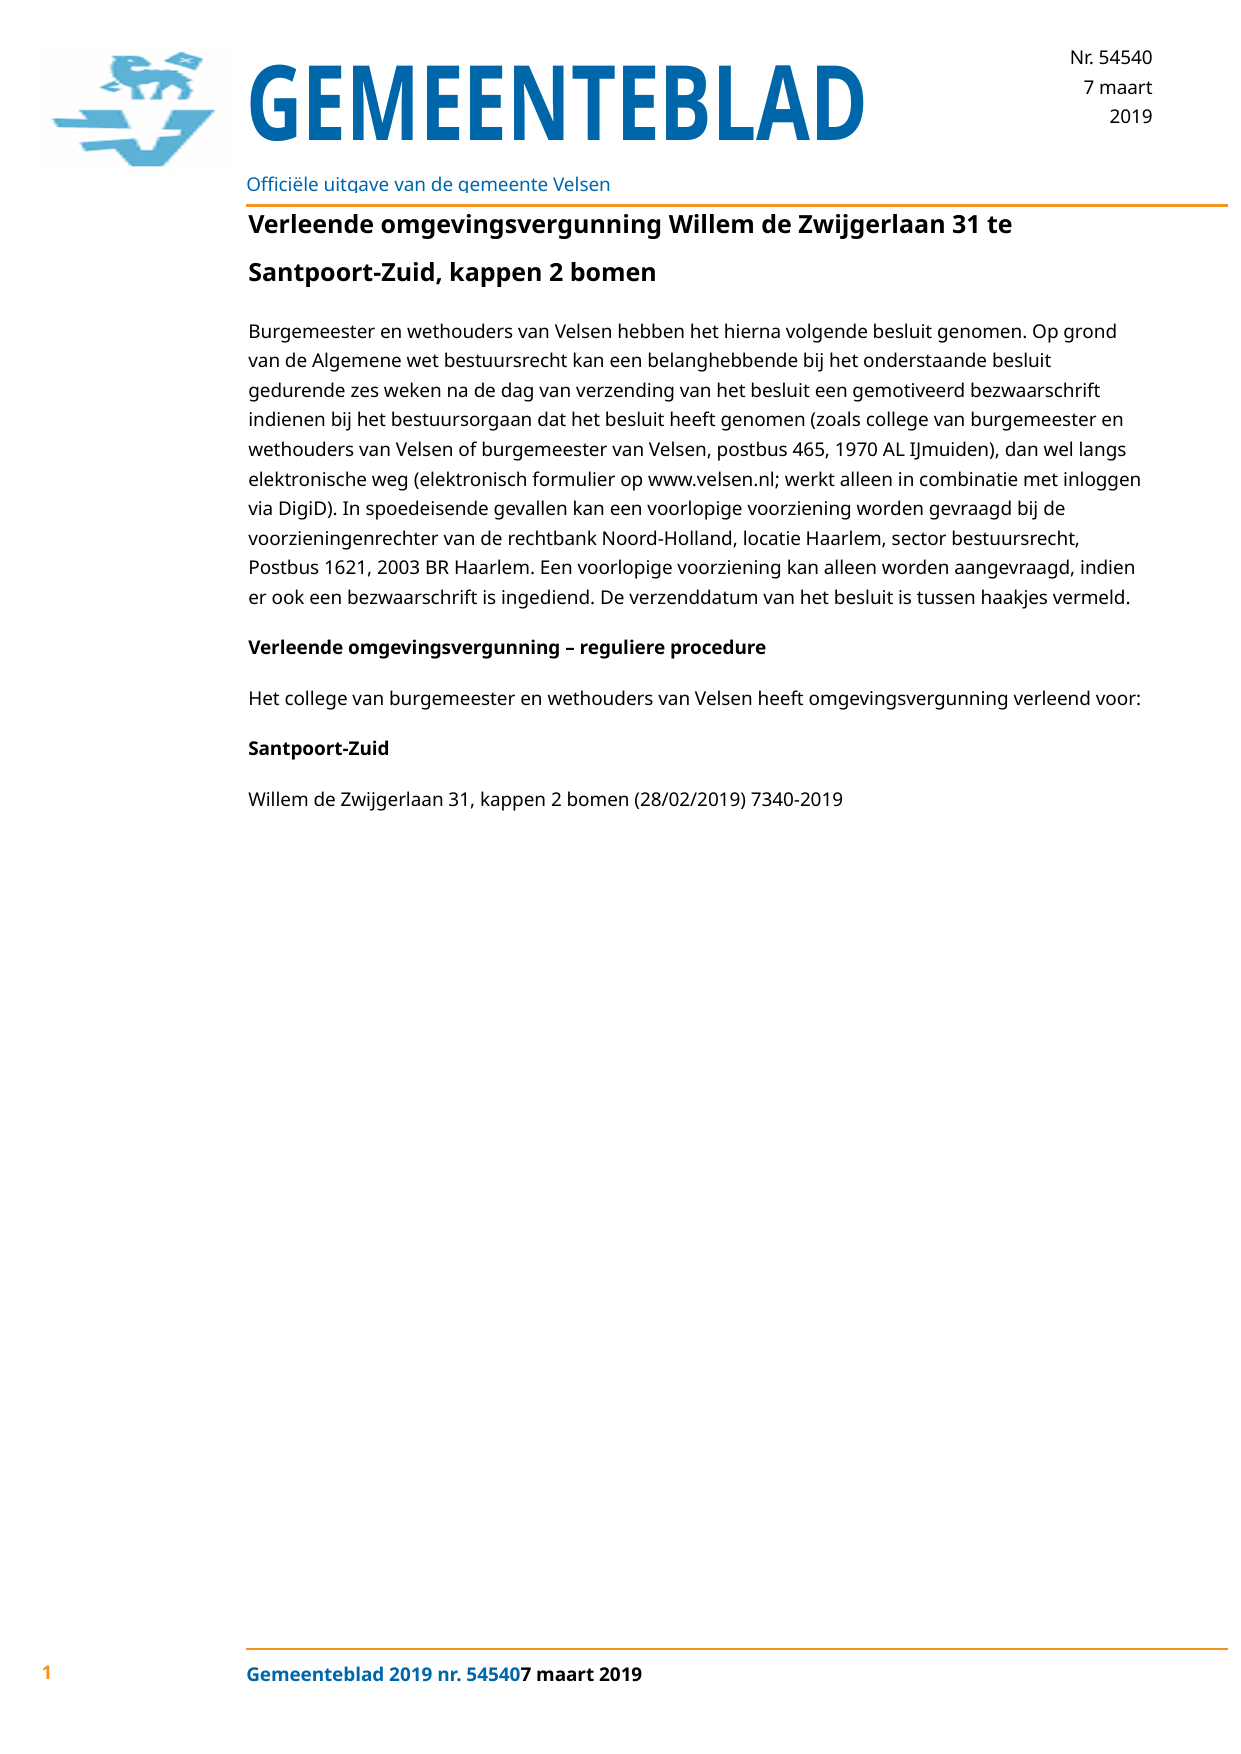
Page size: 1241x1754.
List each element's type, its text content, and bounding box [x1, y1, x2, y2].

text Burgemeester en wethouders van Velsen hebben het hierna volgende besluit genomen. Op grond van de Algemene wet bestuursrecht kan een belanghebbende bij het onderstaande besluit gedurende zes weken na de dag van verzending van het besluit een gemotiveerd bezwaarschrift indienen bij het bestuursorgaan dat het besluit heeft genomen (zoals college van burgemeester en wethouders van Velsen of burgemeester van Velsen, postbus 465, 1970 AL IJmuiden), dan wel langs elektronische weg (elektronisch formulier op www.velsen.nl; werkt alleen in combinatie met inloggen via DigiD). In spoedeisende gevallen kan een voorlopige voorziening worden gevraagd bij de voorzieningenrechter van de rechtbank Noord-Holland, locatie Haarlem, sector bestuursrecht, Postbus 1621, 2003 BR Haarlem. Een voorlopige voorziening kan alleen worden aangevraagd, indien er ook een bezwaarschrift is ingediend. De verzenddatum van het besluit is tussen haakjes vermeld. [248, 318, 1152, 610]
text Het college van burgemeester en wethouders van Velsen heeft omgevingsvergunning verleend voor: [248, 685, 1152, 711]
text Willem de Zwijgerlaan 31, kappen 2 bomen (28/02/2019) 7340-2019 [248, 786, 1152, 812]
text Santpoort-Zuid [248, 735, 1152, 761]
text Verleende omgevingsvergunning – reguliere procedure [248, 634, 1152, 660]
picture [41, 47, 231, 172]
text Verleende omgevingsvergunning Willem de Zwijgerlaan 31 te Santpoort-Zuid, kappen 2 bomen [248, 207, 1152, 288]
